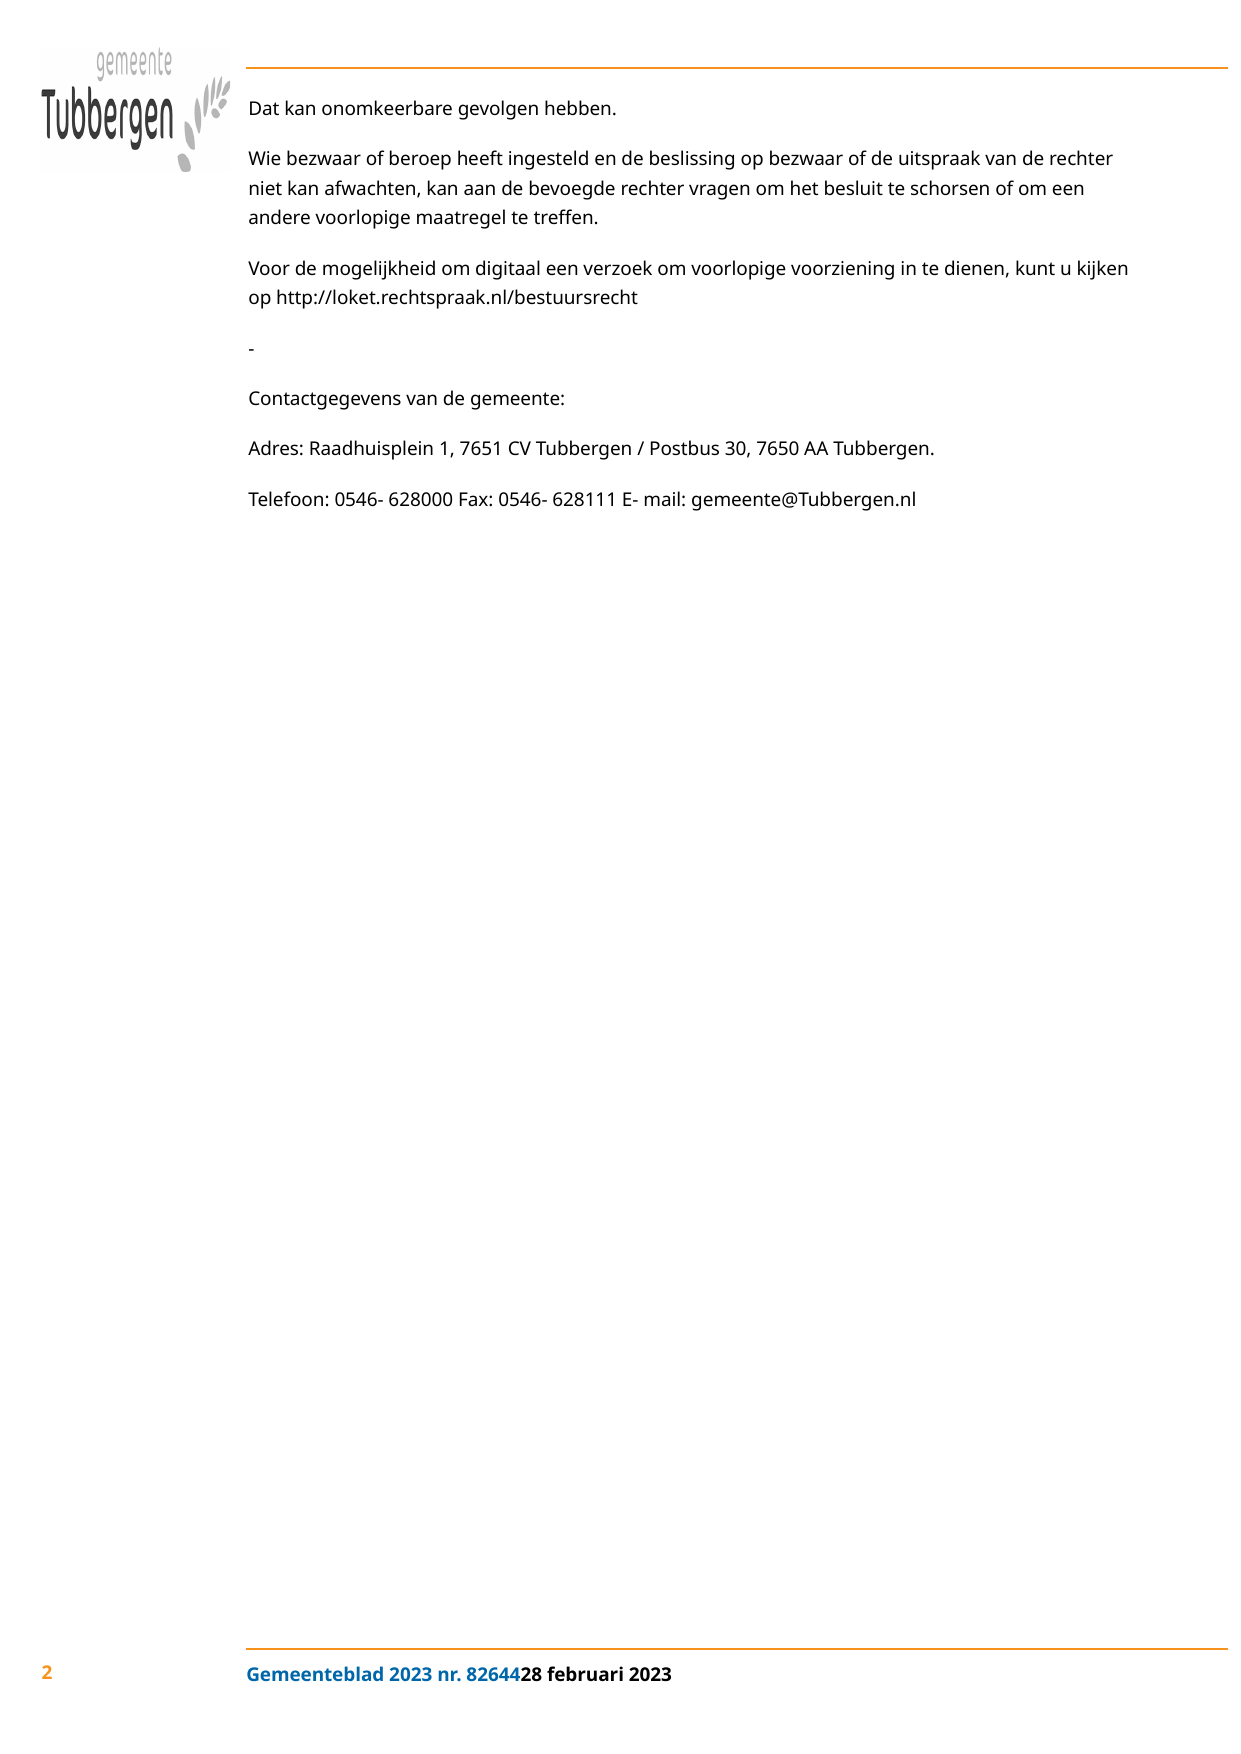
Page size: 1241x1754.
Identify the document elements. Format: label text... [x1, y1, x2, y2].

text Wie bezwaar of beroep heeft ingesteld en de beslissing op bezwaar of de uitspraak van de rechter niet kan afwachten, kan aan de bevoegde rechter vragen om het besluit te schorsen of om een andere voorlopige maatregel te treffen. [248, 145, 1152, 230]
picture [41, 47, 231, 172]
text Voor de mogelijkheid om digitaal een verzoek om voorlopige voorziening in te dienen, kunt u kijken op http://loket.rechtspraak.nl/bestuursrecht [248, 255, 1152, 310]
text Contactgegevens van de gemeente: [248, 385, 1152, 411]
text Adres: Raadhuisplein 1, 7651 CV Tubbergen / Postbus 30, 7650 AA Tubbergen. [248, 436, 1152, 461]
text - [248, 335, 1152, 361]
text Telefoon: 0546- 628000 Fax: 0546- 628111 E- mail: gemeente@Tubbergen.nl [248, 486, 1152, 512]
text Dat kan onomkeerbare gevolgen hebben. [248, 95, 1152, 121]
